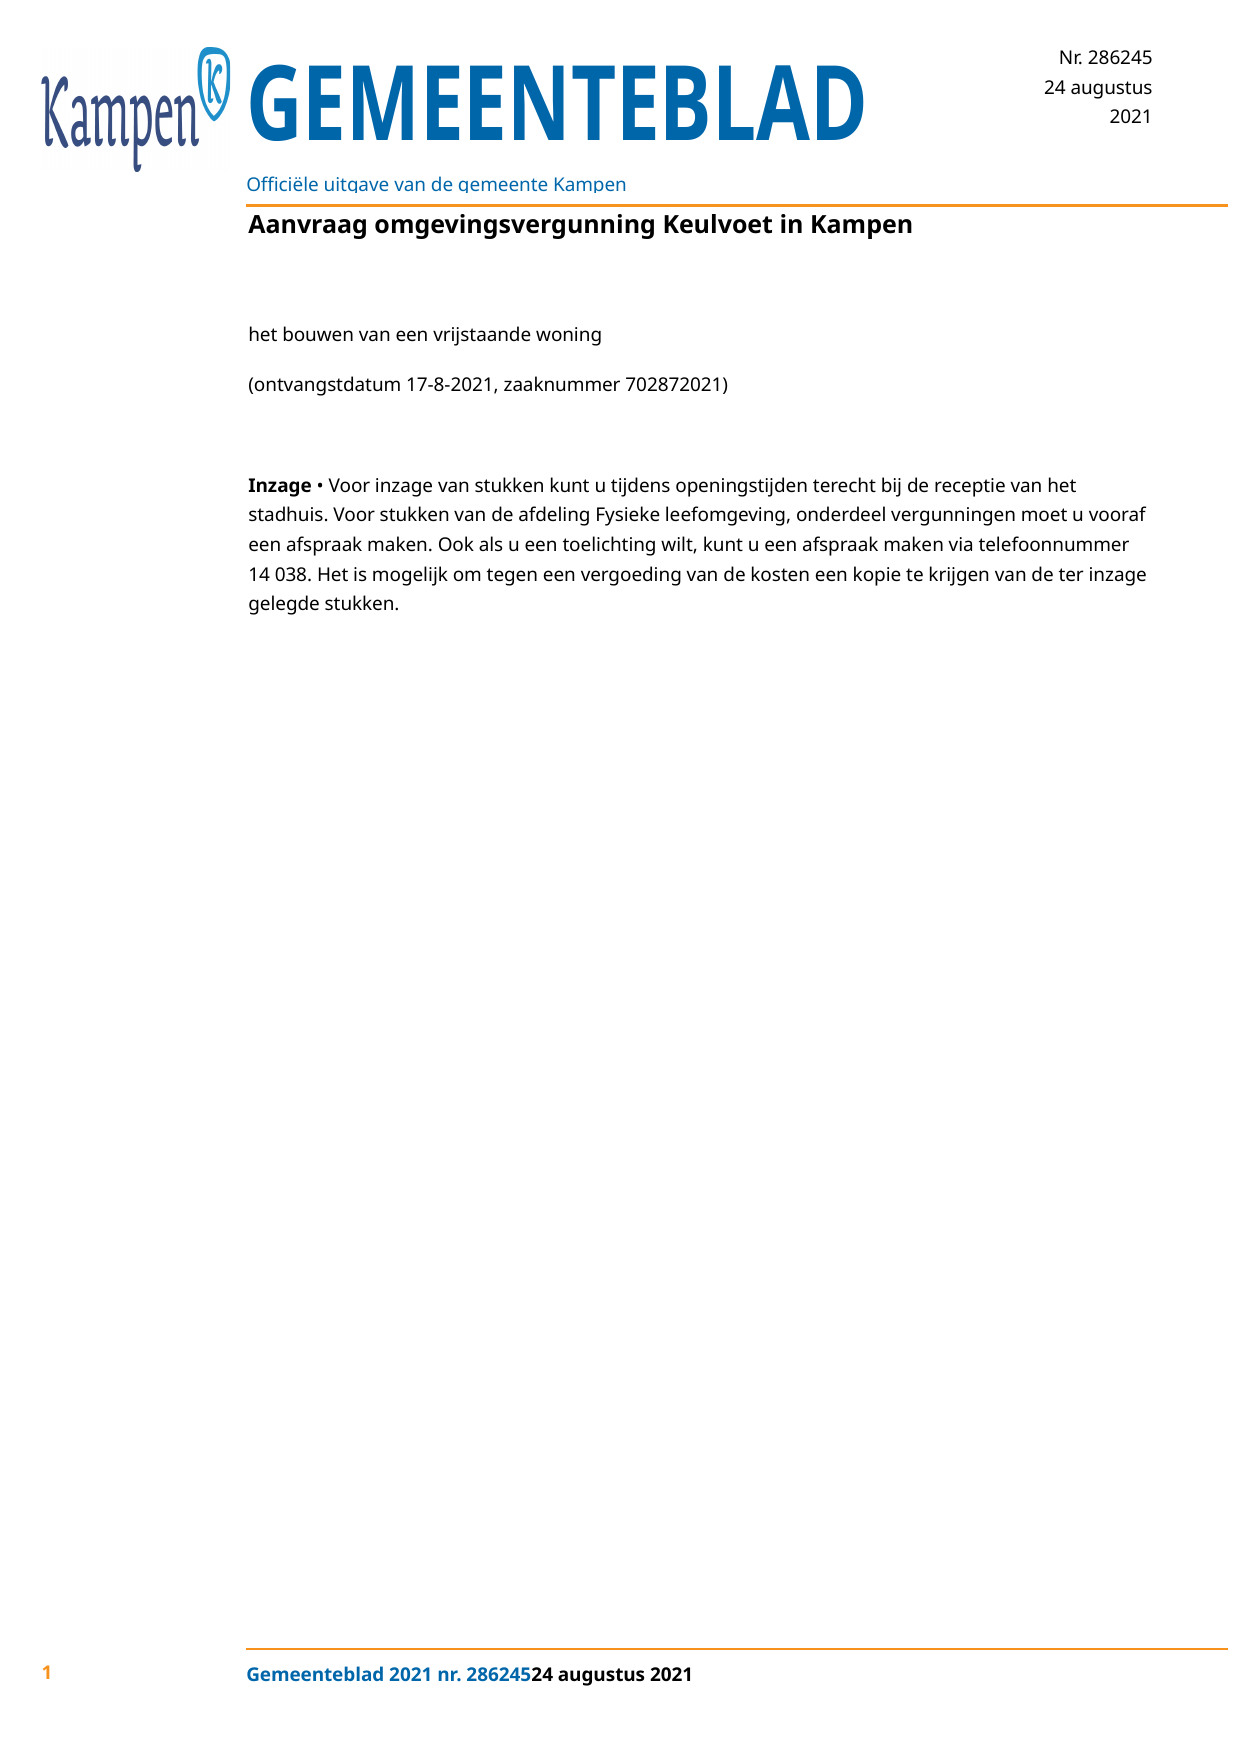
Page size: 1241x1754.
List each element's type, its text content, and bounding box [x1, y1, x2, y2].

text het bouwen van een vrijstaande woning [248, 321, 1152, 346]
text Aanvraag omgevingsvergunning Keulvoet in Kampen [248, 207, 1152, 241]
picture [41, 47, 231, 172]
text (ontvangstdatum 17-8-2021, zaaknummer 702872021) [248, 371, 1152, 397]
text Inzage • Voor inzage van stukken kunt u tijdens openingstijden terecht bij de receptie van het stadhuis. Voor stukken van de afdeling Fysieke leefomgeving, onderdeel vergunningen moet u vooraf een afspraak maken. Ook als u een toelichting wilt, kunt u een afspraak maken via telefoonnummer 14 038. Het is mogelijk om tegen een vergoeding van de kosten een kopie te krijgen van de ter inzage gelegde stukken. [248, 472, 1152, 616]
